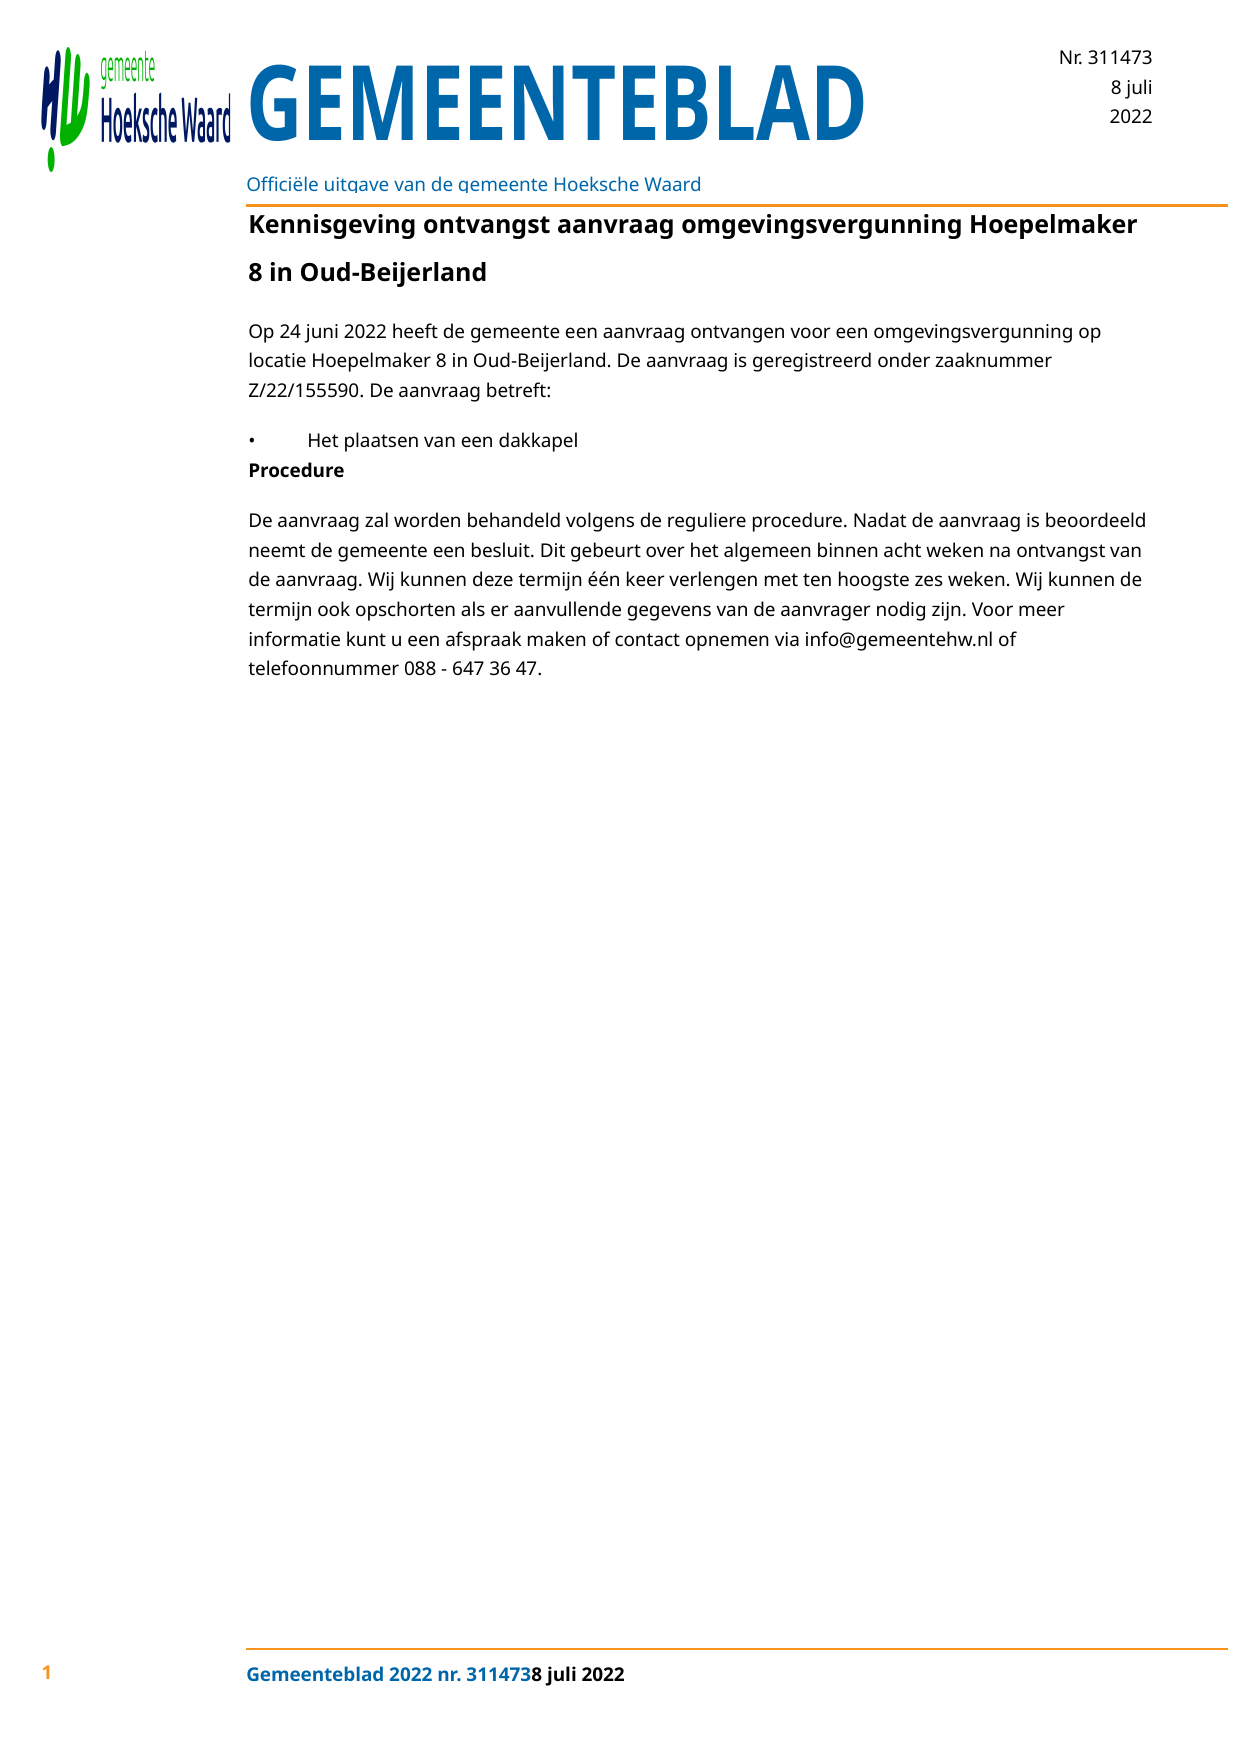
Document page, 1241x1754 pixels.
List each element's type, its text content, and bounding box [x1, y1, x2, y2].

text Procedure [248, 457, 1152, 483]
text Kennisgeving ontvangst aanvraag omgevingsvergunning Hoepelmaker 8 in Oud-Beijerland [248, 207, 1152, 288]
list Het plaatsen van een dakkapel [248, 427, 1152, 453]
picture [41, 47, 231, 172]
text De aanvraag zal worden behandeld volgens de reguliere procedure. Nadat de aanvraag is beoordeeld neemt de gemeente een besluit. Dit gebeurt over het algemeen binnen acht weken na ontvangst van de aanvraag. Wij kunnen deze termijn één keer verlengen met ten hoogste zes weken. Wij kunnen de termijn ook opschorten als er aanvullende gegevens van de aanvrager nodig zijn. Voor meer informatie kunt u een afspraak maken of contact opnemen via info@gemeentehw.nl of telefoonnummer 088 - 647 36 47. [248, 507, 1152, 681]
text Op 24 juni 2022 heeft de gemeente een aanvraag ontvangen voor een omgevingsvergunning op locatie Hoepelmaker 8 in Oud-Beijerland. De aanvraag is geregistreerd onder zaaknummer Z/22/155590. De aanvraag betreft: [248, 318, 1152, 403]
